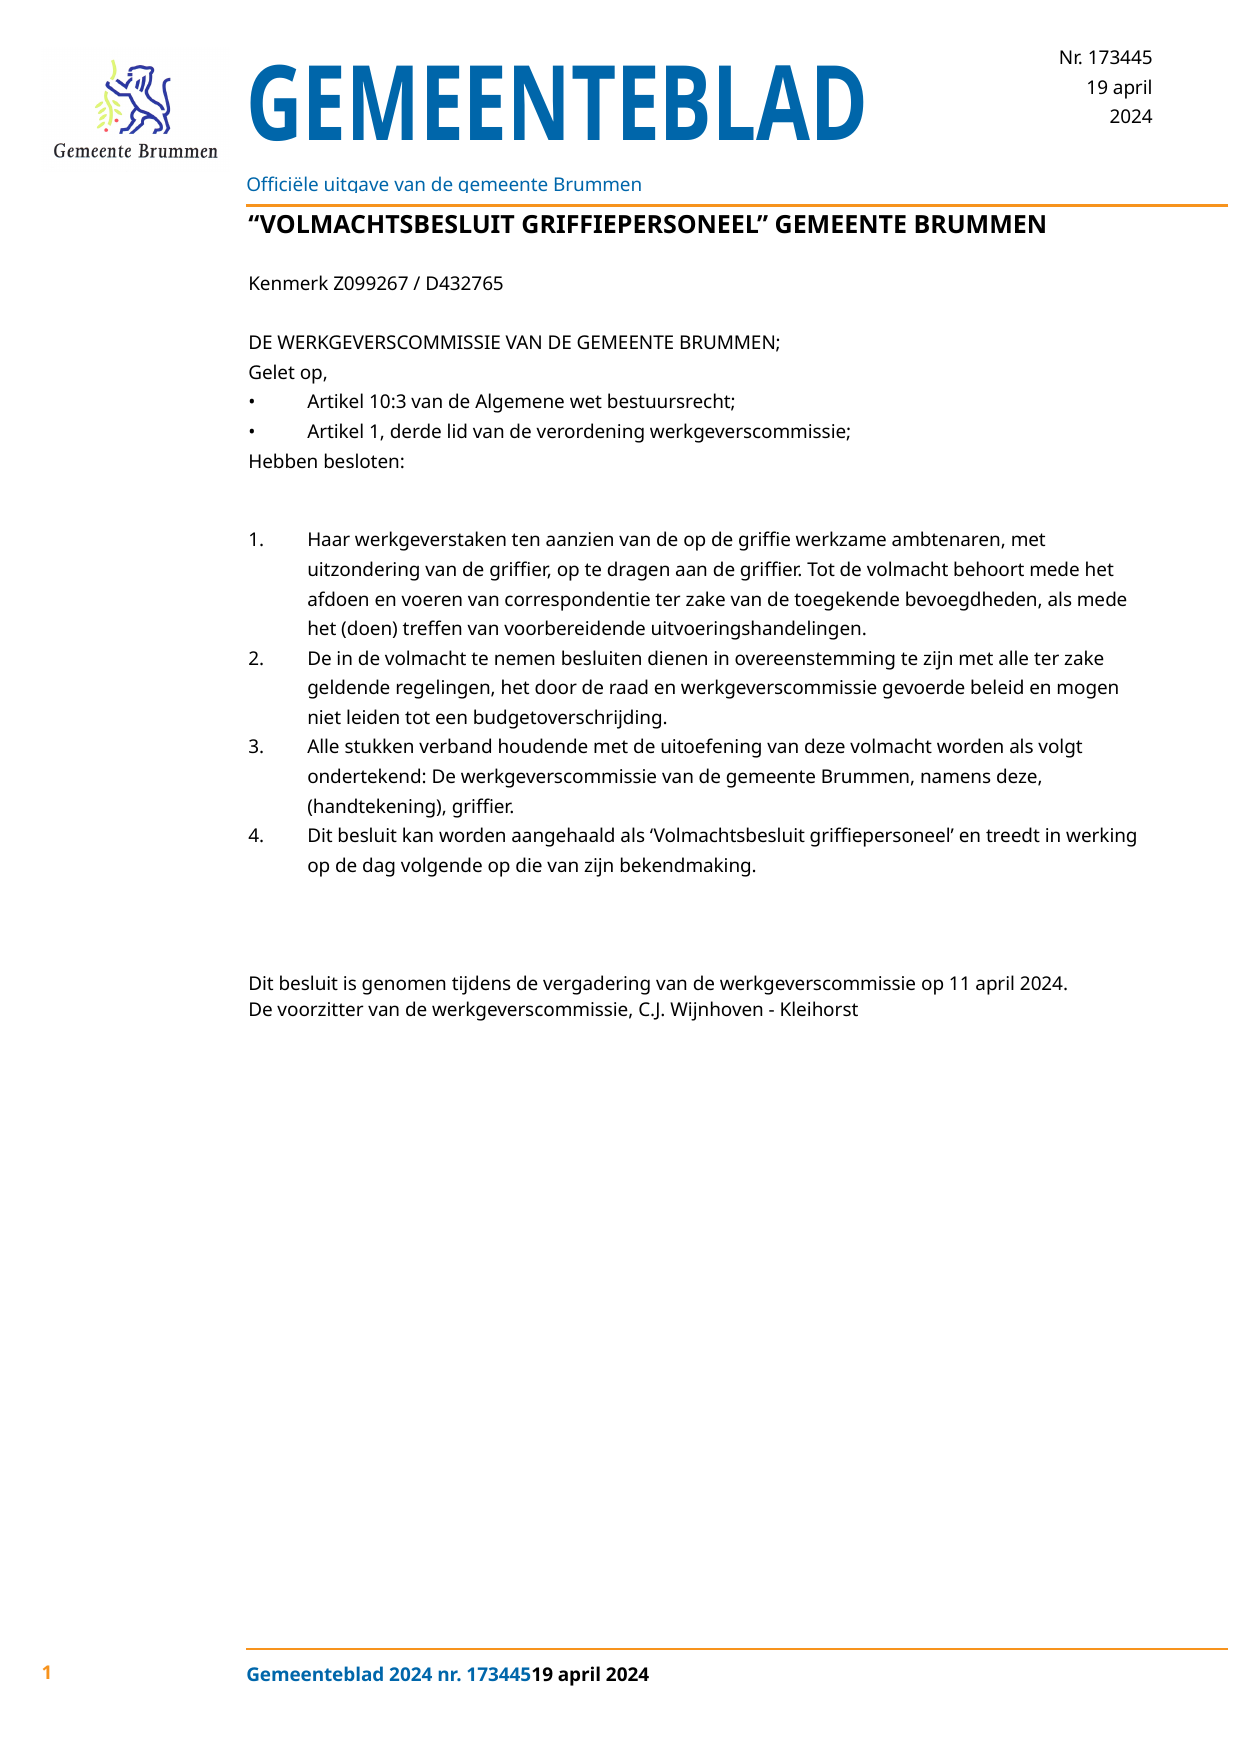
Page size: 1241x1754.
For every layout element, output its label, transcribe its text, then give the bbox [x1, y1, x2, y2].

picture [41, 47, 231, 172]
text DE WERKGEVERSCOMMISSIE VAN DE GEMEENTE BRUMMEN; [248, 329, 1152, 355]
text Hebben besloten: [248, 448, 1152, 473]
list Haar werkgeverstaken ten aanzien van de op de griffie werkzame ambtenaren, met uitzondering van de griffier, op te dragen aan de griffier. Tot de volmacht behoort mede het afdoen en voeren van correspondentie ter zake van de toegekende bevoegdheden, als mede het (doen) treffen van voorbereidende uitvoeringshandelingen. [248, 527, 1152, 641]
text Gelet op, [248, 359, 1152, 385]
text De voorzitter van de werkgeverscommissie, C.J. Wijnhoven - Kleihorst [248, 996, 1152, 1022]
text Dit besluit is genomen tijdens de vergadering van de werkgeverscommissie op 11 april 2024. [248, 970, 1152, 996]
text “VOLMACHTSBESLUIT GRIFFIEPERSONEEL” GEMEENTE BRUMMEN [248, 207, 1152, 241]
list Artikel 10:3 van de Algemene wet bestuursrecht; [248, 389, 1152, 414]
text Kenmerk Z099267 / D432765 [248, 270, 1152, 296]
list Alle stukken verband houdende met de uitoefening van deze volmacht worden als volgt ondertekend: De werkgeverscommissie van de gemeente Brummen, namens deze, (handtekening), griffier. [248, 734, 1152, 819]
list Artikel 1, derde lid van de verordening werkgeverscommissie; [248, 418, 1152, 444]
list Dit besluit kan worden aangehaald als ‘Volmachtsbesluit griffiepersoneel’ en treedt in werking op de dag volgende op die van zijn bekendmaking. [248, 822, 1152, 878]
list De in de volmacht te nemen besluiten dienen in overeenstemming te zijn met alle ter zake geldende regelingen, het door de raad en werkgeverscommissie gevoerde beleid en mogen niet leiden tot een budgetoverschrijding. [248, 645, 1152, 730]
